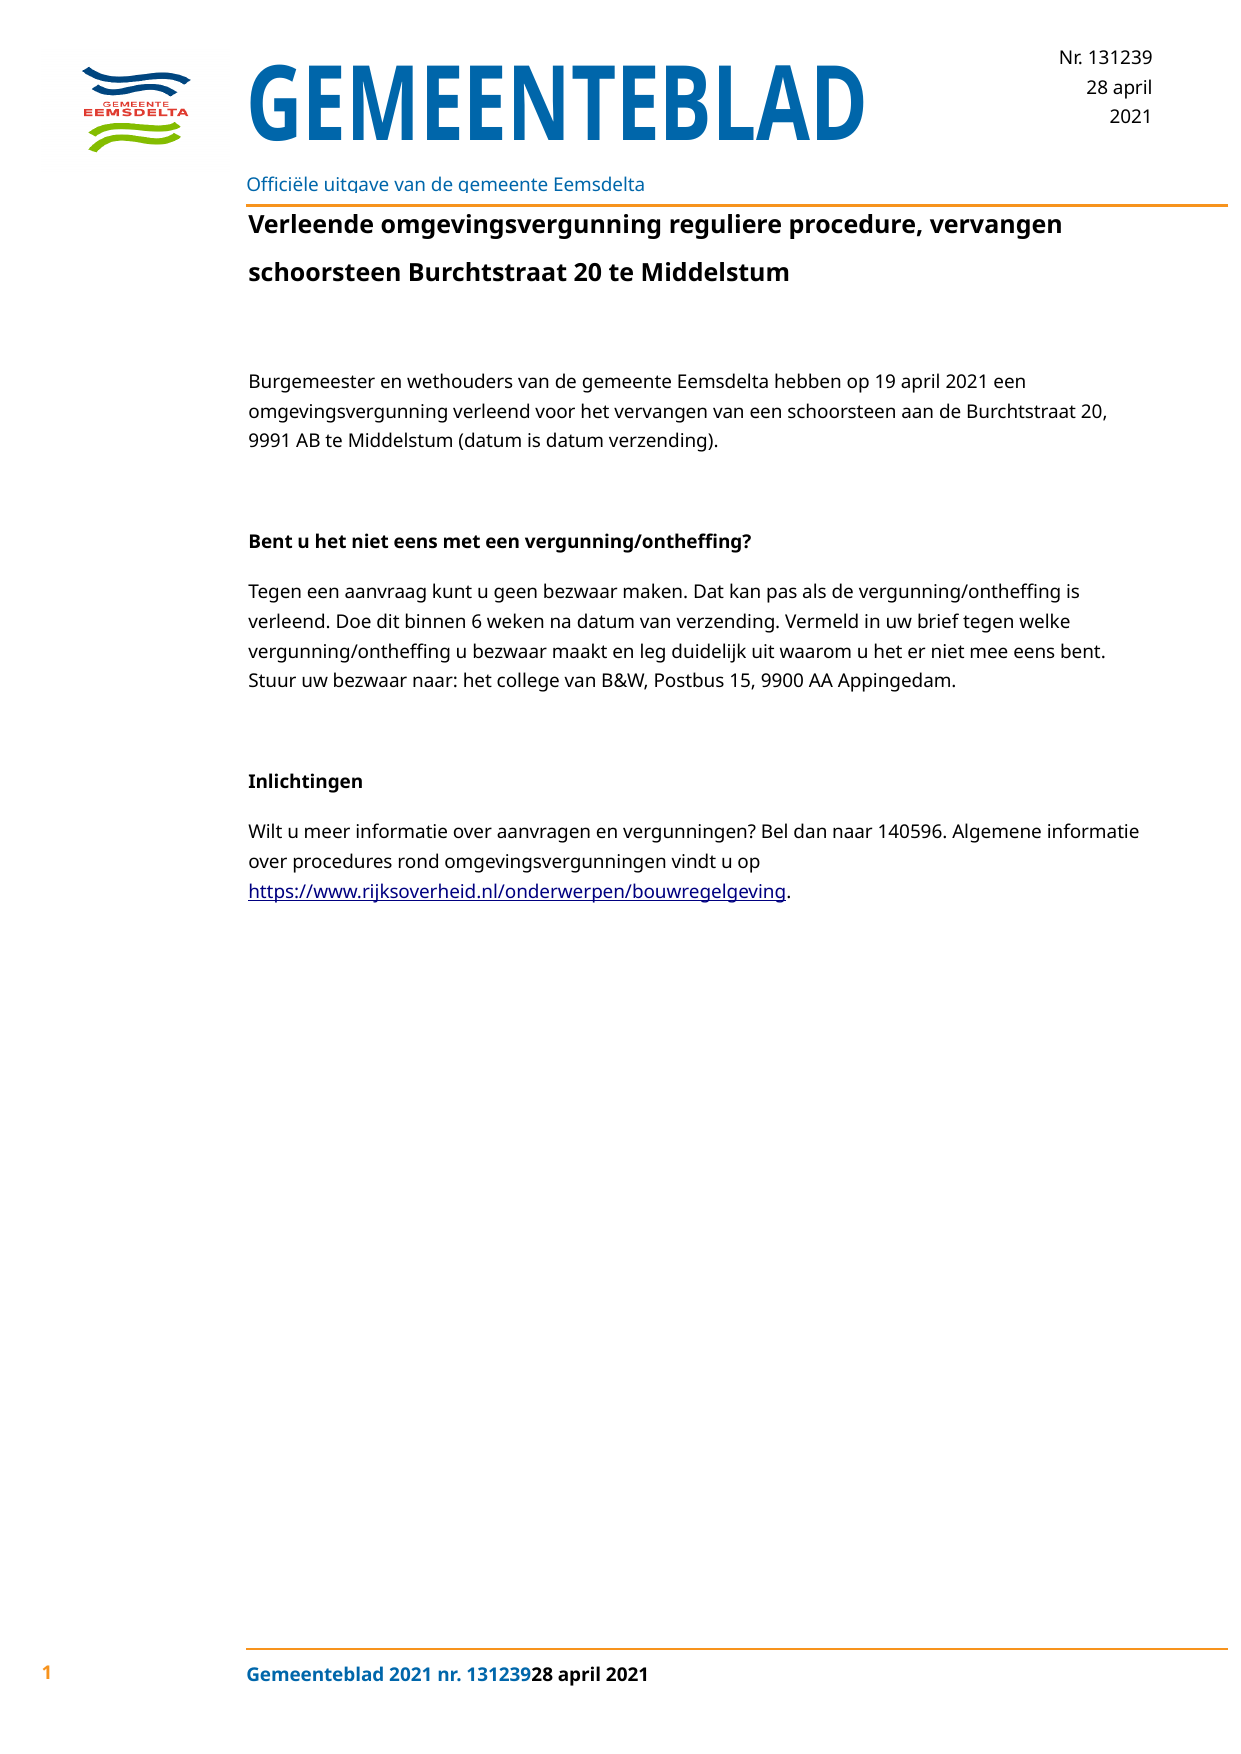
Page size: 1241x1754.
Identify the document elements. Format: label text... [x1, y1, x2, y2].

text Tegen een aanvraag kunt u geen bezwaar maken. Dat kan pas als de vergunning/ontheffing is verleend. Doe dit binnen 6 weken na datum van verzending. Vermeld in uw brief tegen welke vergunning/ontheffing u bezwaar maakt en leg duidelijk uit waarom u het er niet mee eens bent. Stuur uw bezwaar naar: het college van B&W, Postbus 15, 9900 AA Appingedam. [248, 579, 1152, 693]
text Bent u het niet eens met een vergunning/ontheffing? [248, 528, 1152, 554]
picture [41, 47, 231, 172]
text Verleende omgevingsvergunning reguliere procedure, vervangen schoorsteen Burchtstraat 20 te Middelstum [248, 207, 1152, 288]
text Wilt u meer informatie over aanvragen en vergunningen? Bel dan naar 140596. Algemene informatie over procedures rond omgevingsvergunningen vindt u op https://www.rijksoverheid.nl/onderwerpen/bouwregelgeving. [248, 819, 1152, 904]
text Burgemeester en wethouders van de gemeente Eemsdelta hebben op 19 april 2021 een omgevingsvergunning verleend voor het vervangen van een schoorsteen aan de Burchtstraat 20, 9991 AB te Middelstum (datum is datum verzending). [248, 368, 1152, 453]
text Inlichtingen [248, 768, 1152, 794]
